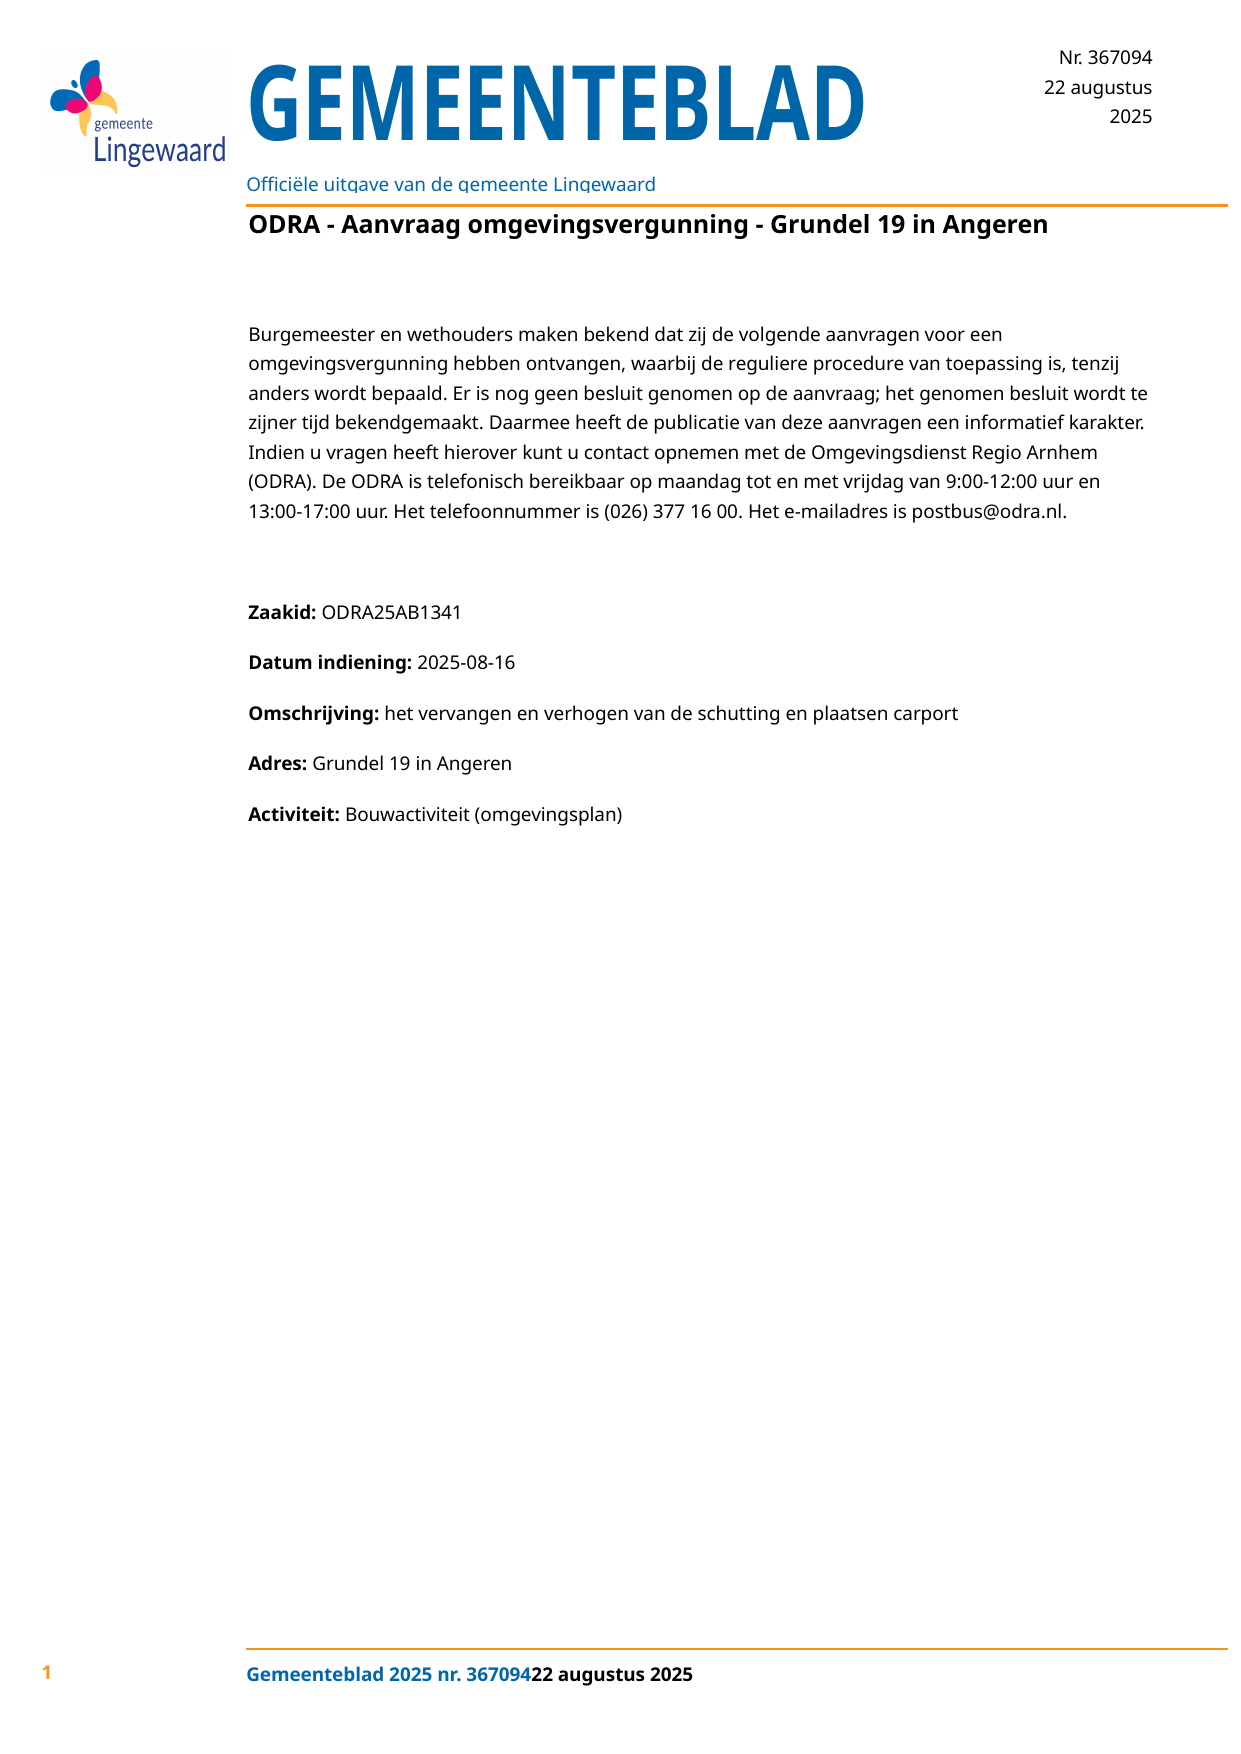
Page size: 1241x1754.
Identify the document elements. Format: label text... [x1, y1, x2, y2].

text Omschrijving: het vervangen en verhogen van de schutting en plaatsen carport [248, 700, 1152, 726]
text ODRA - Aanvraag omgevingsvergunning - Grundel 19 in Angeren [248, 207, 1152, 241]
text Zaakid: ODRA25AB1341 [248, 599, 1152, 625]
text Adres: Grundel 19 in Angeren [248, 750, 1152, 776]
text Burgemeester en wethouders maken bekend dat zij de volgende aanvragen voor een omgevingsvergunning hebben ontvangen, waarbij de reguliere procedure van toepassing is, tenzij anders wordt bepaald. Er is nog geen besluit genomen op de aanvraag; het genomen besluit wordt te zijner tijd bekendgemaakt. Daarmee heeft de publicatie van deze aanvragen een informatief karakter. Indien u vragen heeft hierover kunt u contact opnemen met de Omgevingsdienst Regio Arnhem (ODRA). De ODRA is telefonisch bereikbaar op maandag tot en met vrijdag van 9:00-12:00 uur en 13:00-17:00 uur. Het telefoonnummer is (026) 377 16 00. Het e-mailadres is postbus@odra.nl. [248, 321, 1152, 524]
text Datum indiening: 2025-08-16 [248, 649, 1152, 675]
text Activiteit: Bouwactiviteit (omgevingsplan) [248, 801, 1152, 826]
picture [41, 47, 231, 172]
